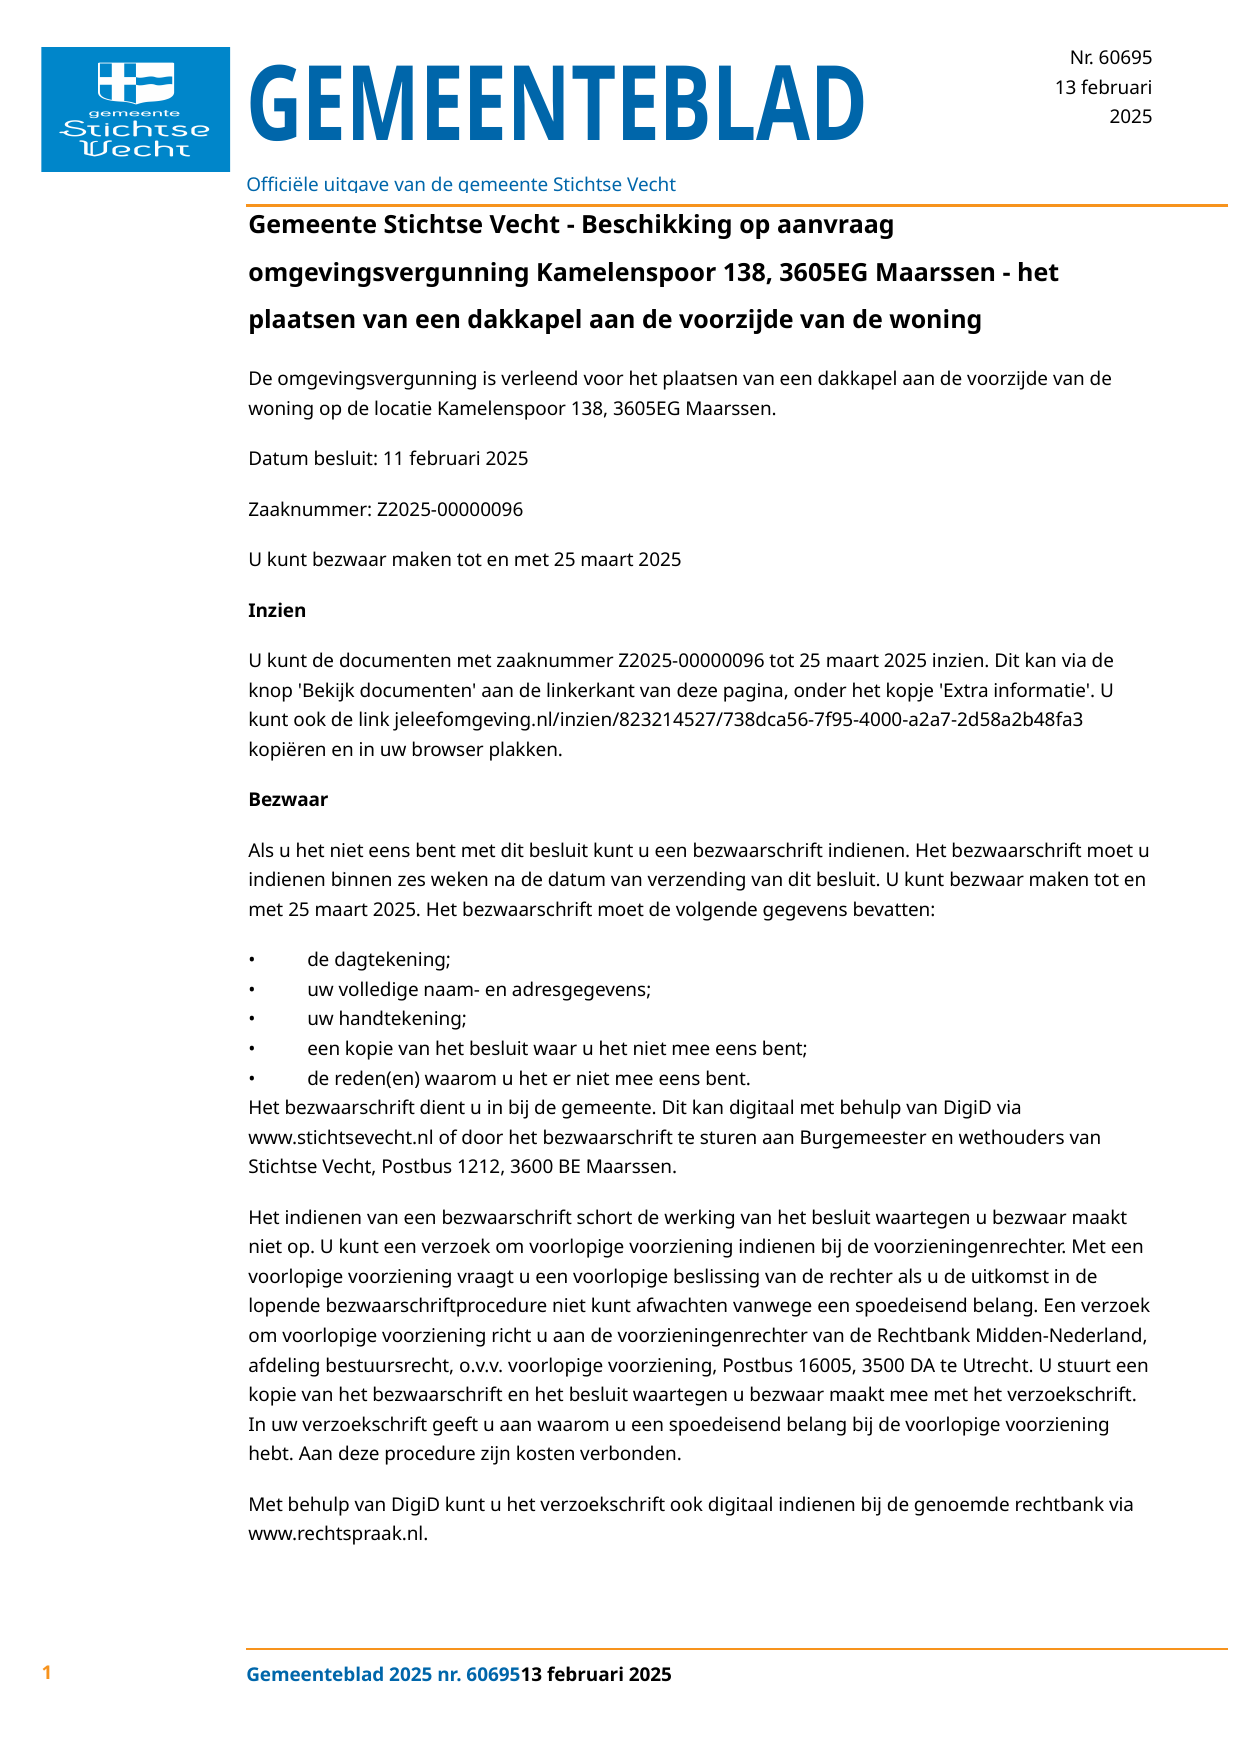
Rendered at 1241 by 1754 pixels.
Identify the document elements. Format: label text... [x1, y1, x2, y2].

text Met behulp van DigiD kunt u het verzoekschrift ook digitaal indienen bij de genoemde rechtbank via www.rechtspraak.nl. [248, 1491, 1152, 1546]
text Als u het niet eens bent met dit besluit kunt u een bezwaarschrift indienen. Het bezwaarschrift moet u indienen binnen zes weken na de datum van verzending van dit besluit. U kunt bezwaar maken tot en met 25 maart 2025. Het bezwaarschrift moet de volgende gegevens bevatten: [248, 837, 1152, 922]
list uw volledige naam- en adresgegevens; [248, 976, 1152, 1002]
text Inzien [248, 597, 1152, 622]
text Datum besluit: 11 februari 2025 [248, 446, 1152, 471]
text Bezwaar [248, 786, 1152, 812]
list de dagtekening; [248, 946, 1152, 972]
text U kunt bezwaar maken tot en met 25 maart 2025 [248, 546, 1152, 572]
text Het bezwaarschrift dient u in bij de gemeente. Dit kan digitaal met behulp van DigiD via www.stichtsevecht.nl of door het bezwaarschrift te sturen aan Burgemeester en wethouders van Stichtse Vecht, Postbus 1212, 3600 BE Maarssen. [248, 1094, 1152, 1179]
picture [137, 63, 174, 103]
list een kopie van het besluit waar u het niet mee eens bent; [248, 1035, 1152, 1061]
text Het indienen van een bezwaarschrift schort de werking van het besluit waartegen u bezwaar maakt niet op. U kunt een verzoek om voorlopige voorziening indienen bij de voorzieningenrechter. Met een voorlopige voorziening vraagt u een voorlopige beslissing van de rechter als u de uitkomst in de lopende bezwaarschriftprocedure niet kunt afwachten vanwege een spoedeisend belang. Een verzoek om voorlopige voorziening richt u aan de voorzieningenrechter van de Rechtbank Midden-Nederland, afdeling bestuursrecht, o.v.v. voorlopige voorziening, Postbus 16005, 3500 DA te Utrecht. U stuurt een kopie van het bezwaarschrift en het besluit waartegen u bezwaar maakt mee met het verzoekschrift. In uw verzoekschrift geeft u aan waarom u een spoedeisend belang bij de voorlopige voorziening hebt. Aan deze procedure zijn kosten verbonden. [248, 1204, 1152, 1466]
list uw handtekening; [248, 1006, 1152, 1031]
list de reden(en) waarom u het er niet mee eens bent. [248, 1065, 1152, 1090]
text Gemeente Stichtse Vecht - Beschikking op aanvraag omgevingsvergunning Kamelenspoor 138, 3605EG Maarssen - het plaatsen van een dakkapel aan de voorzijde van de woning [248, 207, 1152, 336]
text Zaaknummer: Z2025-00000096 [248, 496, 1152, 522]
text U kunt de documenten met zaaknummer Z2025-00000096 tot 25 maart 2025 inzien. Dit kan via de knop 'Bekijk documenten' aan de linkerkant van deze pagina, onder het kopje 'Extra informatie'. U kunt ook de link jeleefomgeving.nl/inzien/823214527/738dca56-7f95-4000-a2a7-2d58a2b48fa3 kopiëren en in uw browser plakken. [248, 647, 1152, 762]
text De omgevingsvergunning is verleend voor het plaatsen van een dakkapel aan de voorzijde van de woning op de locatie Kamelenspoor 138, 3605EG Maarssen. [248, 366, 1152, 421]
picture [99, 63, 135, 101]
